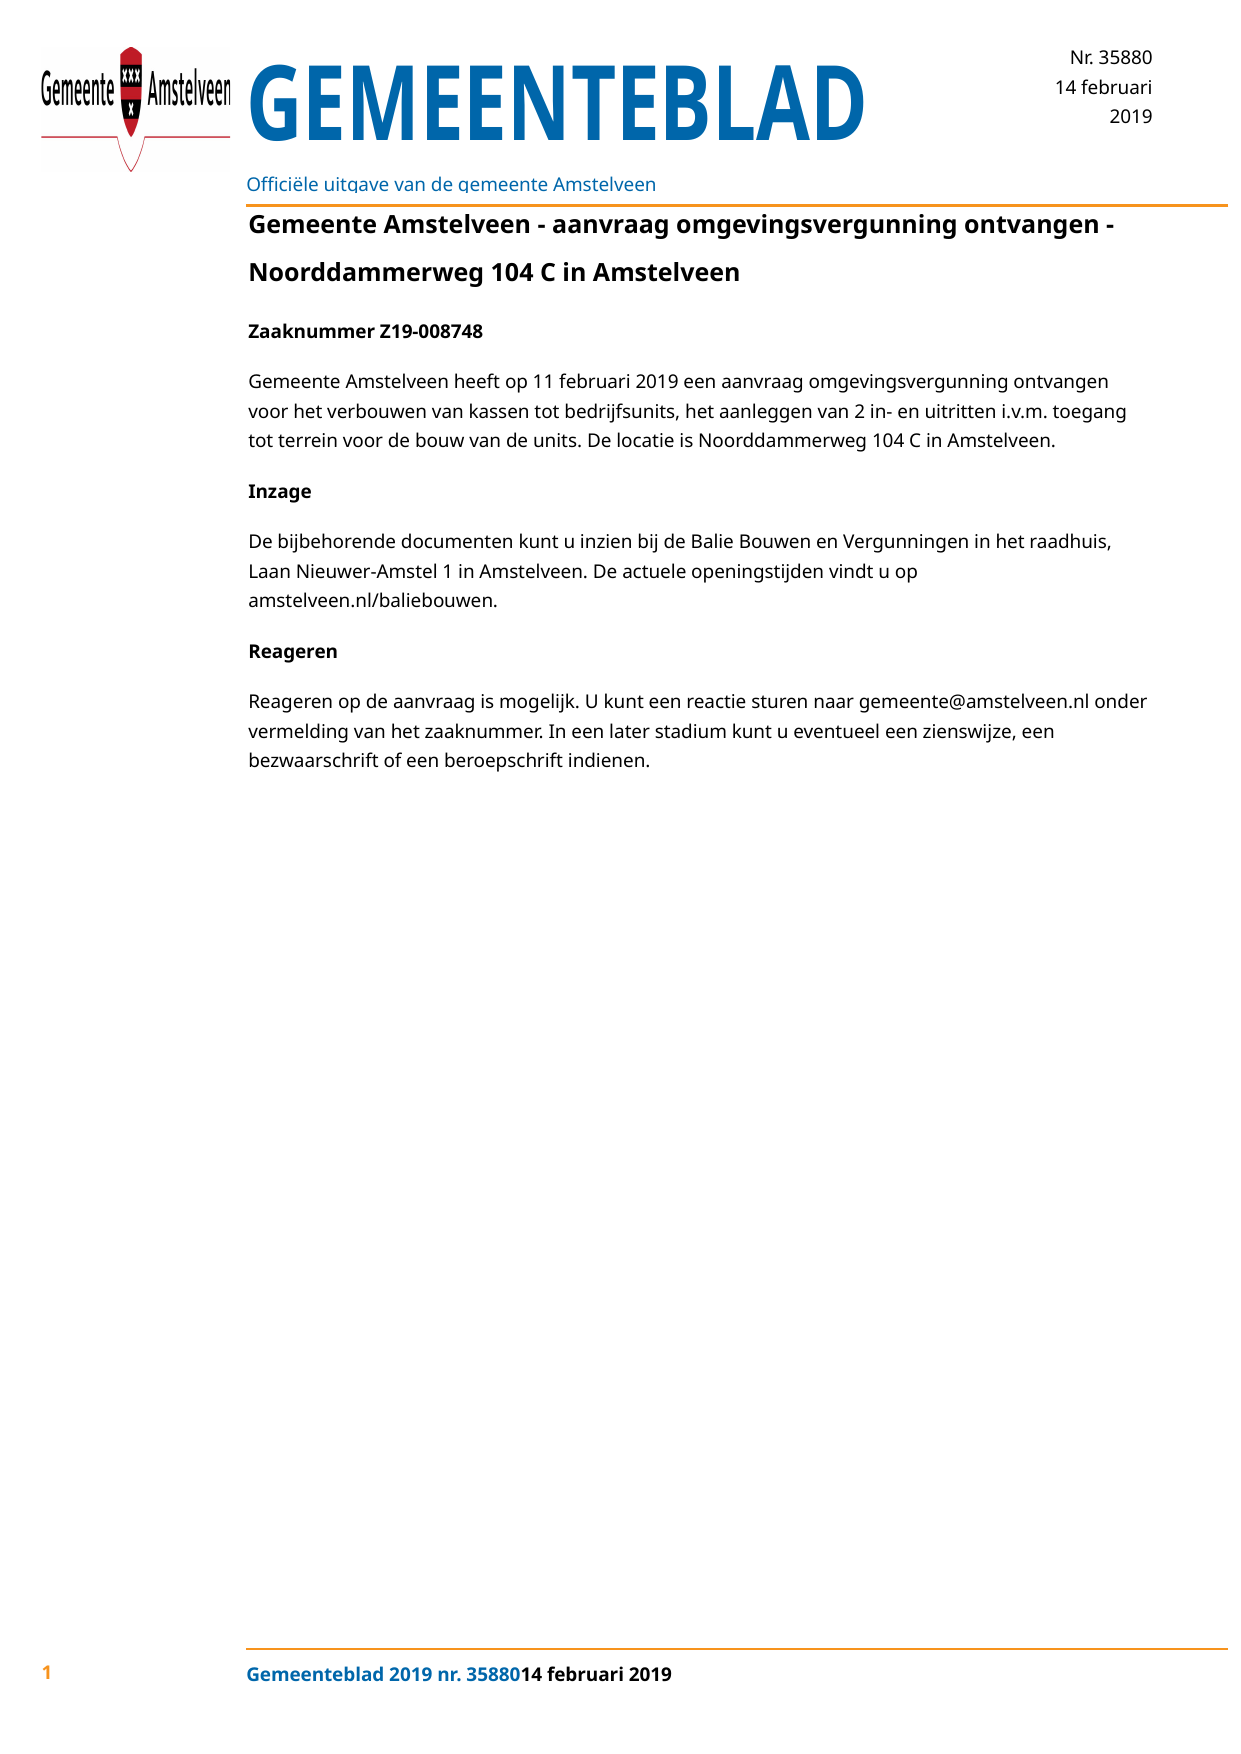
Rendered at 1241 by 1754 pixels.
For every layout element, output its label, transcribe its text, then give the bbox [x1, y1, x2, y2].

text Reageren [248, 638, 1152, 664]
text Inzage [248, 478, 1152, 504]
text Gemeente Amstelveen - aanvraag omgevingsvergunning ontvangen - Noorddammerweg 104 C in Amstelveen [248, 207, 1152, 288]
text Gemeente Amstelveen heeft op 11 februari 2019 een aanvraag omgevingsvergunning ontvangen voor het verbouwen van kassen tot bedrijfsunits, het aanleggen van 2 in- en uitritten i.v.m. toegang tot terrein voor de bouw van de units. De locatie is Noorddammerweg 104 C in Amstelveen. [248, 368, 1152, 453]
picture [41, 47, 231, 172]
text Zaaknummer Z19-008748 [248, 318, 1152, 344]
text Reageren op de aanvraag is mogelijk. U kunt een reactie sturen naar gemeente@amstelveen.nl onder vermelding van het zaaknummer. In een later stadium kunt u eventueel een zienswijze, een bezwaarschrift of een beroepschrift indienen. [248, 688, 1152, 773]
text De bijbehorende documenten kunt u inzien bij de Balie Bouwen en Vergunningen in het raadhuis, Laan Nieuwer-Amstel 1 in Amstelveen. De actuele openingstijden vindt u op amstelveen.nl/baliebouwen. [248, 528, 1152, 613]
